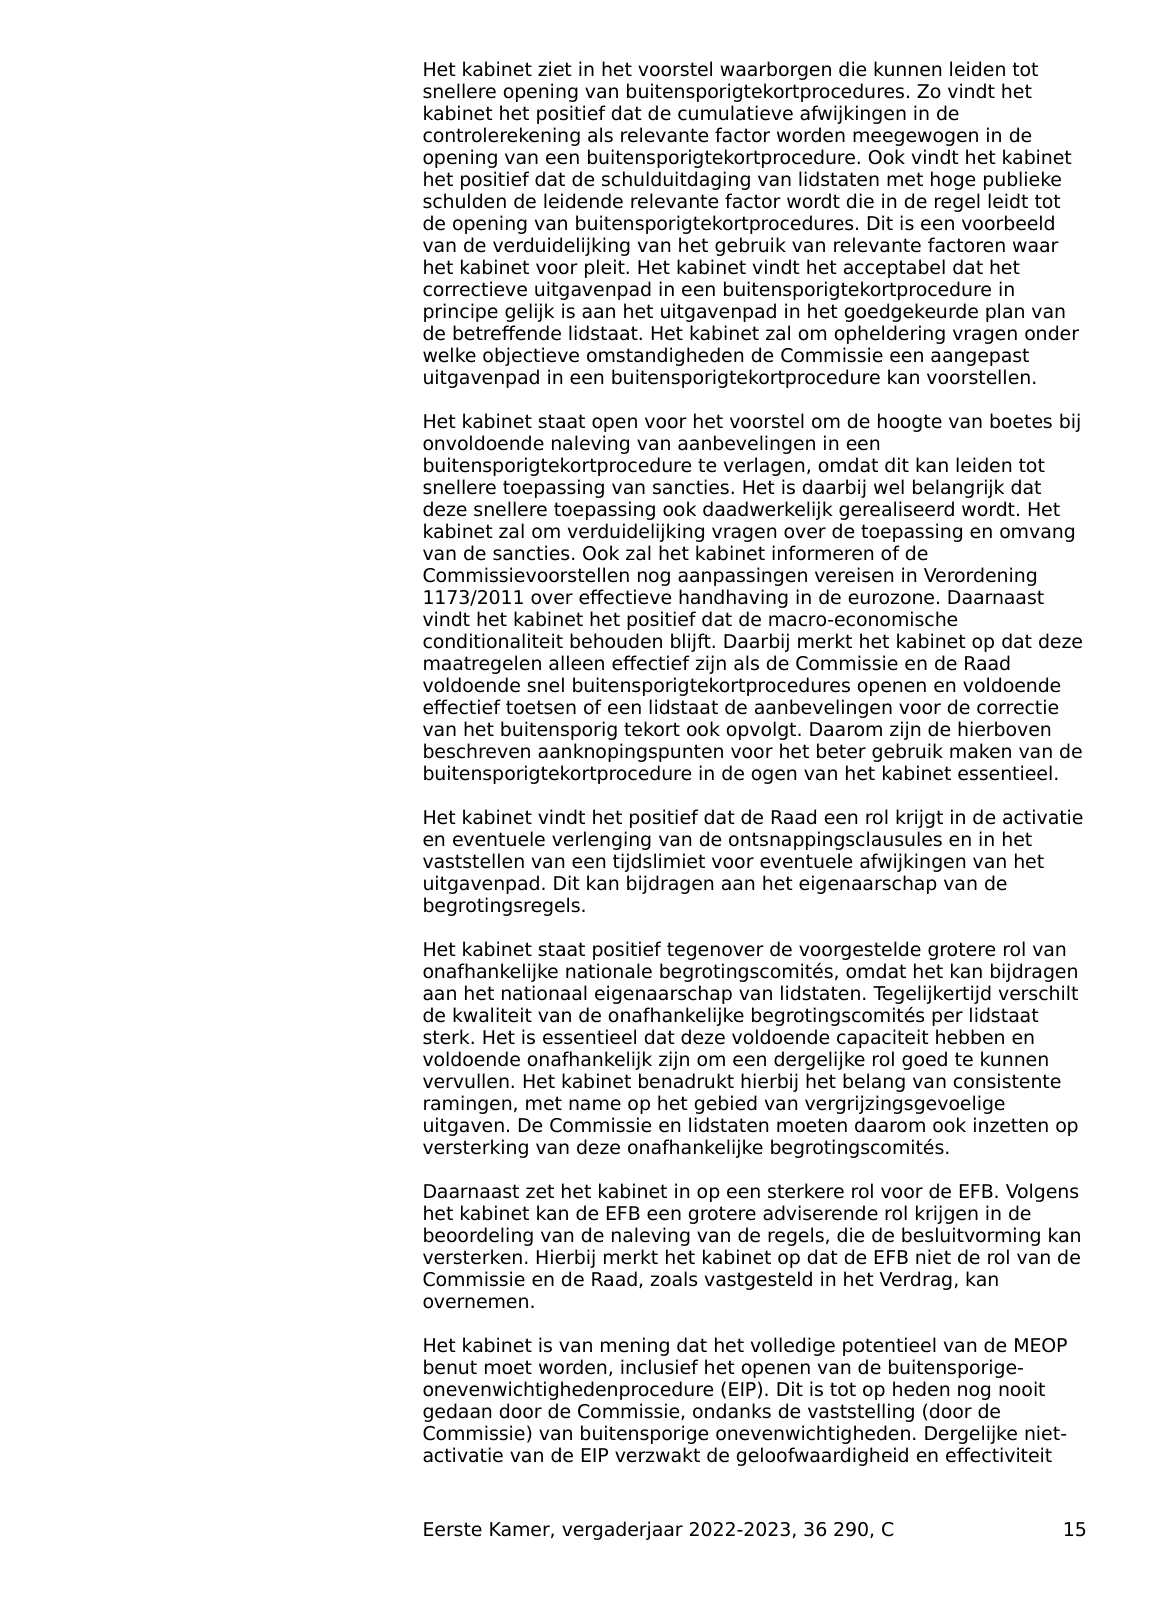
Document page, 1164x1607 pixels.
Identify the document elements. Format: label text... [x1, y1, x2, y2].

text Het kabinet is van mening dat het volledige potentieel van de MEOP benut moet worden, inclusief het openen van de buitensporige-onevenwichtighedenprocedure (EIP). Dit is tot op heden nog nooit gedaan door de Commissie, ondanks de vaststelling (door de Commissie) van buitensporige onevenwichtigheden. Dergelijke niet-activatie van de EIP verzwakt de geloofwaardigheid en effectiviteit [422, 1335, 1087, 1467]
text Het kabinet vindt het positief dat de Raad een rol krijgt in de activatie en eventuele verlenging van de ontsnappingsclausules en in het vaststellen van een tijdslimiet voor eventuele afwijkingen van het uitgavenpad. Dit kan bijdragen aan het eigenaarschap van de begrotingsregels. [422, 807, 1087, 917]
text Daarnaast zet het kabinet in op een sterkere rol voor de EFB. Volgens het kabinet kan de EFB een grotere adviserende rol krijgen in de beoordeling van de naleving van de regels, die de besluitvorming kan versterken. Hierbij merkt het kabinet op dat de EFB niet de rol van de Commissie en de Raad, zoals vastgesteld in het Verdrag, kan overnemen. [422, 1181, 1087, 1313]
text Het kabinet staat positief tegenover de voorgestelde grotere rol van onafhankelijke nationale begrotingscomités, omdat het kan bijdragen aan het nationaal eigenaarschap van lidstaten. Tegelijkertijd verschilt de kwaliteit van de onafhankelijke begrotingscomités per lidstaat sterk. Het is essentieel dat deze voldoende capaciteit hebben en voldoende onafhankelijk zijn om een dergelijke rol goed te kunnen vervullen. Het kabinet benadrukt hierbij het belang van consistente ramingen, met name op het gebied van vergrijzingsgevoelige uitgaven. De Commissie en lidstaten moeten daarom ook inzetten op versterking van deze onafhankelijke begrotingscomités. [422, 939, 1087, 1159]
text Het kabinet ziet in het voorstel waarborgen die kunnen leiden tot snellere opening van buitensporigtekortprocedures. Zo vindt het kabinet het positief dat de cumulatieve afwijkingen in de controlerekening als relevante factor worden meegewogen in de opening van een buitensporigtekortprocedure. Ook vindt het kabinet het positief dat de schulduitdaging van lidstaten met hoge publieke schulden de leidende relevante factor wordt die in de regel leidt tot de opening van buitensporigtekortprocedures. Dit is een voorbeeld van de verduidelijking van het gebruik van relevante factoren waar het kabinet voor pleit. Het kabinet vindt het acceptabel dat het correctieve uitgavenpad in een buitensporigtekortprocedure in principe gelijk is aan het uitgavenpad in het goedgekeurde plan van de betreffende lidstaat. Het kabinet zal om opheldering vragen onder welke objectieve omstandigheden de Commissie een aangepast uitgavenpad in een buitensporigtekortprocedure kan voorstellen. [422, 59, 1087, 389]
text Het kabinet staat open voor het voorstel om de hoogte van boetes bij onvoldoende naleving van aanbevelingen in een buitensporigtekortprocedure te verlagen, omdat dit kan leiden tot snellere toepassing van sancties. Het is daarbij wel belangrijk dat deze snellere toepassing ook daadwerkelijk gerealiseerd wordt. Het kabinet zal om verduidelijking vragen over de toepassing en omvang van de sancties. Ook zal het kabinet informeren of de Commissievoorstellen nog aanpassingen vereisen in Verordening 1173/2011 over effectieve handhaving in de eurozone. Daarnaast vindt het kabinet het positief dat de macro-economische conditionaliteit behouden blijft. Daarbij merkt het kabinet op dat deze maatregelen alleen effectief zijn als de Commissie en de Raad voldoende snel buitensporigtekortprocedures openen en voldoende effectief toetsen of een lidstaat de aanbevelingen voor de correctie van het buitensporig tekort ook opvolgt. Daarom zijn de hierboven beschreven aanknopingspunten voor het beter gebruik maken van de buitensporigtekortprocedure in de ogen van het kabinet essentieel. [422, 411, 1087, 784]
